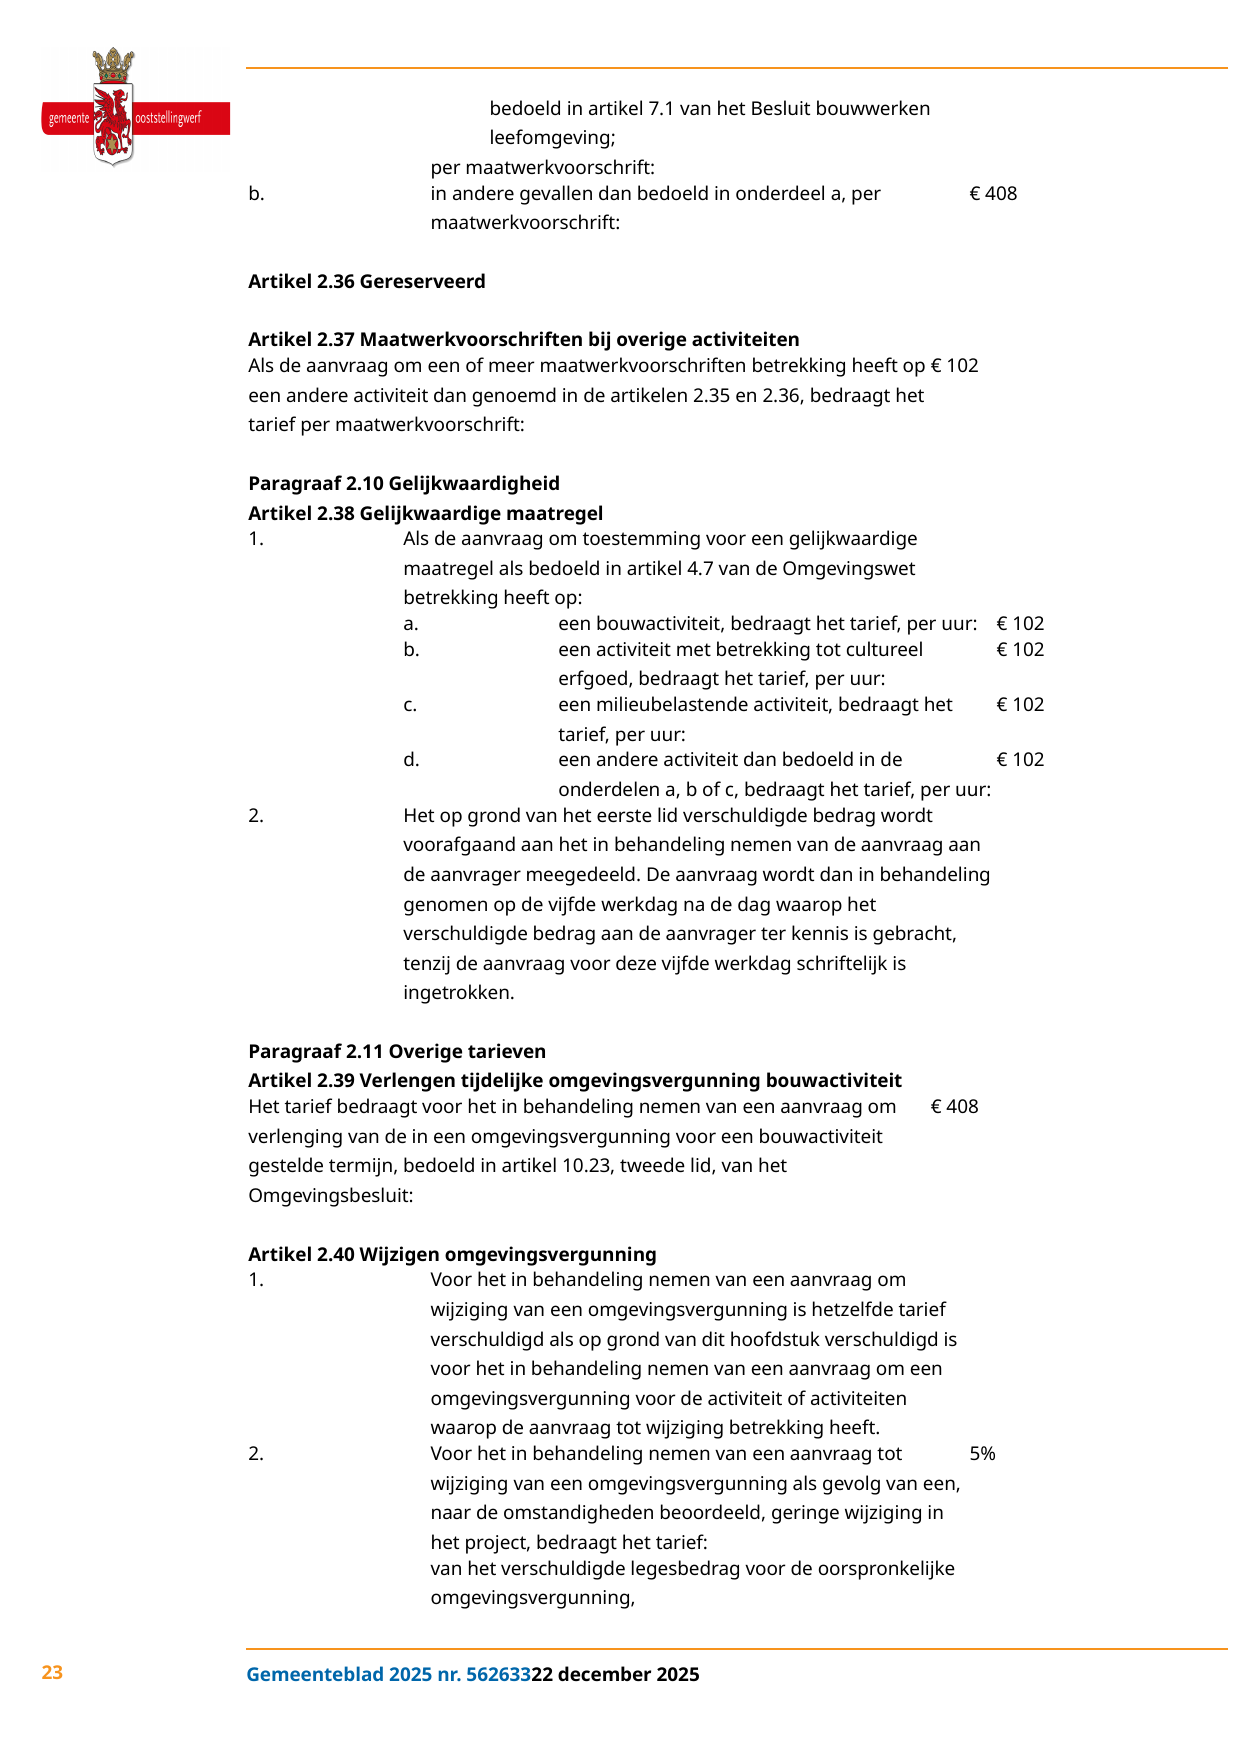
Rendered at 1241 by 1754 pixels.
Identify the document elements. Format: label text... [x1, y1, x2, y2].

table_cell c. [403, 691, 558, 747]
table_header [969, 1241, 1152, 1267]
table_header [996, 500, 1152, 525]
table_header Artikel 2.39 Verlengen tijdelijke omgevingsvergunning bouwactiviteit [248, 1068, 931, 1093]
text Paragraaf 2.11 Overige tarieven [248, 1038, 1152, 1064]
table_cell Voor het in behandeling nemen van een aanvraag om wijziging van een omgevingsvergunning is hetzelfde tarief verschuldigd als op grond van dit hoofdstuk verschuldigd is voor het in behandeling nemen van een aanvraag om een omgevingsvergunning voor de activiteit of activiteiten waarop de aanvraag tot wijziging betrekking heeft. [430, 1267, 969, 1440]
table_cell 5% [969, 1440, 1152, 1555]
table_cell [248, 747, 403, 802]
table_cell in andere gevallen dan bedoeld in onderdeel a, per maatwerkvoorschrift: [430, 180, 969, 235]
table_cell een andere activiteit dan bedoeld in de onderdelen a, b of c, bedraagt het tarief, per uur: [558, 747, 996, 802]
table_cell Voor het in behandeling nemen van een aanvraag tot wijziging van een omgevingsvergunning als gevolg van een, naar de omstandigheden beoordeeld, geringe wijziging in het project, bedraagt het tarief: [430, 1440, 969, 1555]
table_cell [248, 610, 403, 636]
table_cell een milieubelastende activiteit, bedraagt het tarief, per uur: [558, 691, 996, 747]
text Paragraaf 2.10 Gelijkwaardigheid [248, 470, 1152, 496]
table_header [931, 1068, 1152, 1093]
table_cell [969, 1555, 1152, 1610]
table_cell 2. [248, 802, 403, 1005]
table_cell € 102 [996, 610, 1152, 636]
table_cell a. [403, 610, 558, 636]
table_cell 1. [248, 1267, 430, 1440]
table_cell een bouwactiviteit, bedraagt het tarief, per uur: [558, 610, 996, 636]
table_cell een activiteit met betrekking tot cultureel erfgoed, bedraagt het tarief, per uur: [558, 636, 996, 691]
table_cell [248, 1555, 430, 1610]
table_header Artikel 2.36 Gereserveerd [248, 268, 931, 294]
table_header Artikel 2.38 Gelijkwaardige maatregel [248, 500, 996, 525]
table_header Artikel 2.37 Maatwerkvoorschriften bij overige activiteiten [248, 327, 931, 352]
table_cell € 408 [969, 180, 1152, 235]
table_header [931, 268, 1152, 294]
table_cell Als de aanvraag om een of meer maatwerkvoorschriften betrekking heeft op een andere activiteit dan genoemd in de artikelen 2.35 en 2.36, bedraagt het tarief per maatwerkvoorschrift: [248, 352, 931, 437]
table_cell van het verschuldigde legesbedrag voor de oorspronkelijke omgevingsvergunning, [430, 1555, 969, 1610]
table_cell Het tarief bedraagt voor het in behandeling nemen van een aanvraag om verlenging van de in een omgevingsvergunning voor een bouwactiviteit gestelde termijn, bedoeld in artikel 10.23, tweede lid, van het Omgevingsbesluit: [248, 1094, 931, 1208]
table_cell Het op grond van het eerste lid verschuldigde bedrag wordt voorafgaand aan het in behandeling nemen van de aanvraag aan de aanvrager meegedeeld. De aanvraag wordt dan in behandeling genomen op de vijfde werkdag na de dag waarop het verschuldigde bedrag aan de aanvrager ter kennis is gebracht, tenzij de aanvraag voor deze vijfde werkdag schriftelijk is ingetrokken. [403, 802, 996, 1005]
table_cell 2. [248, 1440, 430, 1555]
table_cell € 408 [931, 1094, 1152, 1208]
picture [41, 47, 231, 172]
table_cell € 102 [996, 691, 1152, 747]
table_header Artikel 2.40 Wijzigen omgevingsvergunning [248, 1241, 969, 1267]
table_cell [248, 636, 403, 691]
table_cell [969, 1267, 1152, 1440]
table_cell [996, 525, 1152, 610]
table_cell bedoeld in artikel 7.1 van het Besluit bouwwerken leefomgeving; per maatwerkvoorschrift: [430, 95, 969, 180]
table_cell [248, 95, 430, 180]
table_cell € 102 [931, 352, 1152, 437]
table_cell b. [403, 636, 558, 691]
table_cell b. [248, 180, 430, 235]
table_cell [248, 691, 403, 747]
table_cell € 102 [996, 747, 1152, 802]
table_cell 1. [248, 525, 403, 610]
table_cell Als de aanvraag om toestemming voor een gelijkwaardige maatregel als bedoeld in artikel 4.7 van de Omgevingswet betrekking heeft op: [403, 525, 996, 610]
table_cell [996, 802, 1152, 1005]
table_cell [969, 95, 1152, 180]
table_cell € 102 [996, 636, 1152, 691]
table_header [931, 327, 1152, 352]
table_cell d. [403, 747, 558, 802]
